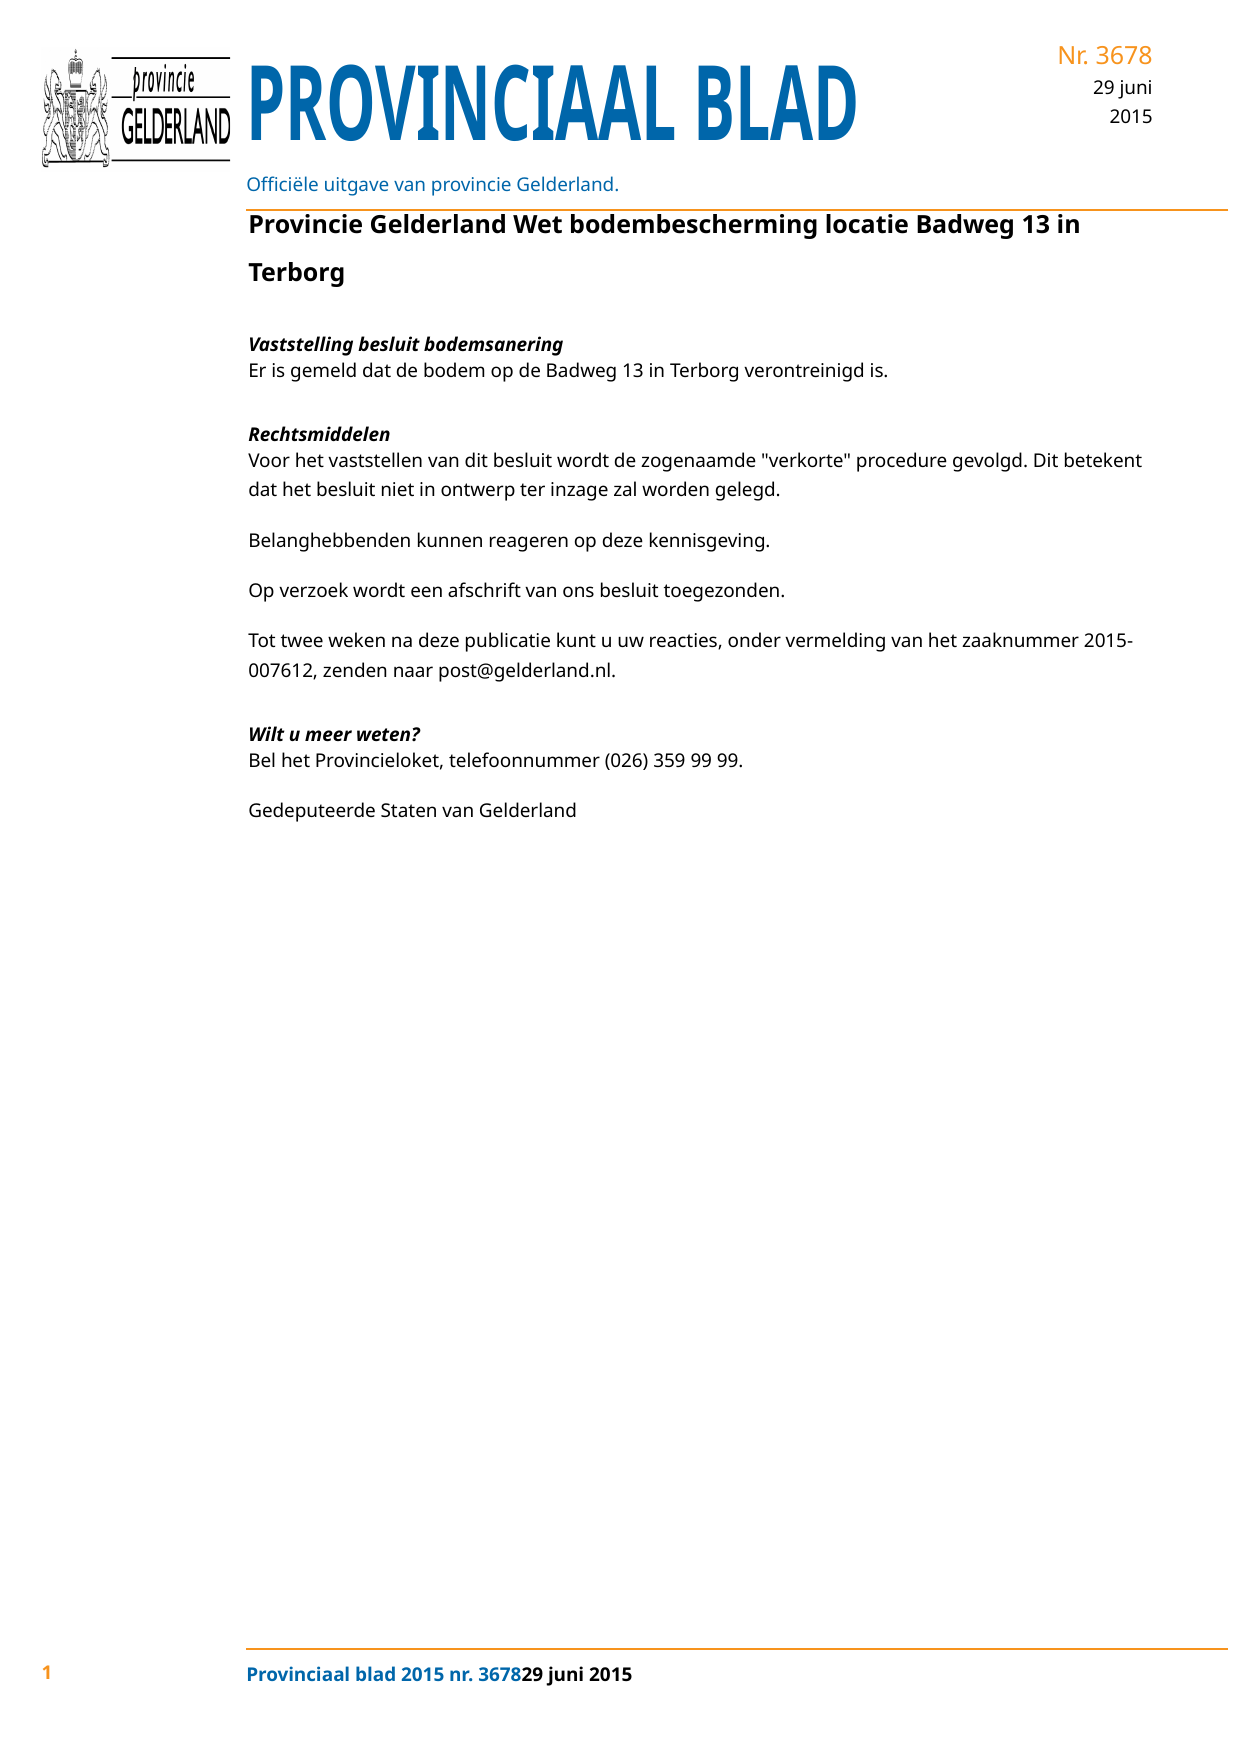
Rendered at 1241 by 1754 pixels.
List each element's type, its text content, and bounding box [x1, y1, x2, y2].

text Wilt u meer weten? [248, 721, 1152, 747]
text Er is gemeld dat de bodem op de Badweg 13 in Terborg verontreinigd is. [248, 357, 1152, 383]
text Belanghebbenden kunnen reageren op deze kennisgeving. [248, 527, 1152, 553]
text Bel het Provincieloket, telefoonnummer (026) 359 99 99. [248, 747, 1152, 773]
text Rechtsmiddelen [248, 421, 1152, 447]
text Provincie Gelderland Wet bodembescherming locatie Badweg 13 in Terborg [248, 211, 1152, 288]
text Tot twee weken na deze publicatie kunt u uw reacties, onder vermelding van het zaaknummer 2015-007612, zenden naar post@gelderland.nl. [248, 628, 1152, 683]
text Gedeputeerde Staten van Gelderland [248, 797, 1152, 823]
text Vaststelling besluit bodemsanering [248, 331, 1152, 357]
text Op verzoek wordt een afschrift van ons besluit toegezonden. [248, 577, 1152, 603]
picture [41, 47, 231, 172]
text Voor het vaststellen van dit besluit wordt de zogenaamde "verkorte" procedure gevolgd. Dit betekent dat het besluit niet in ontwerp ter inzage zal worden gelegd. [248, 447, 1152, 502]
